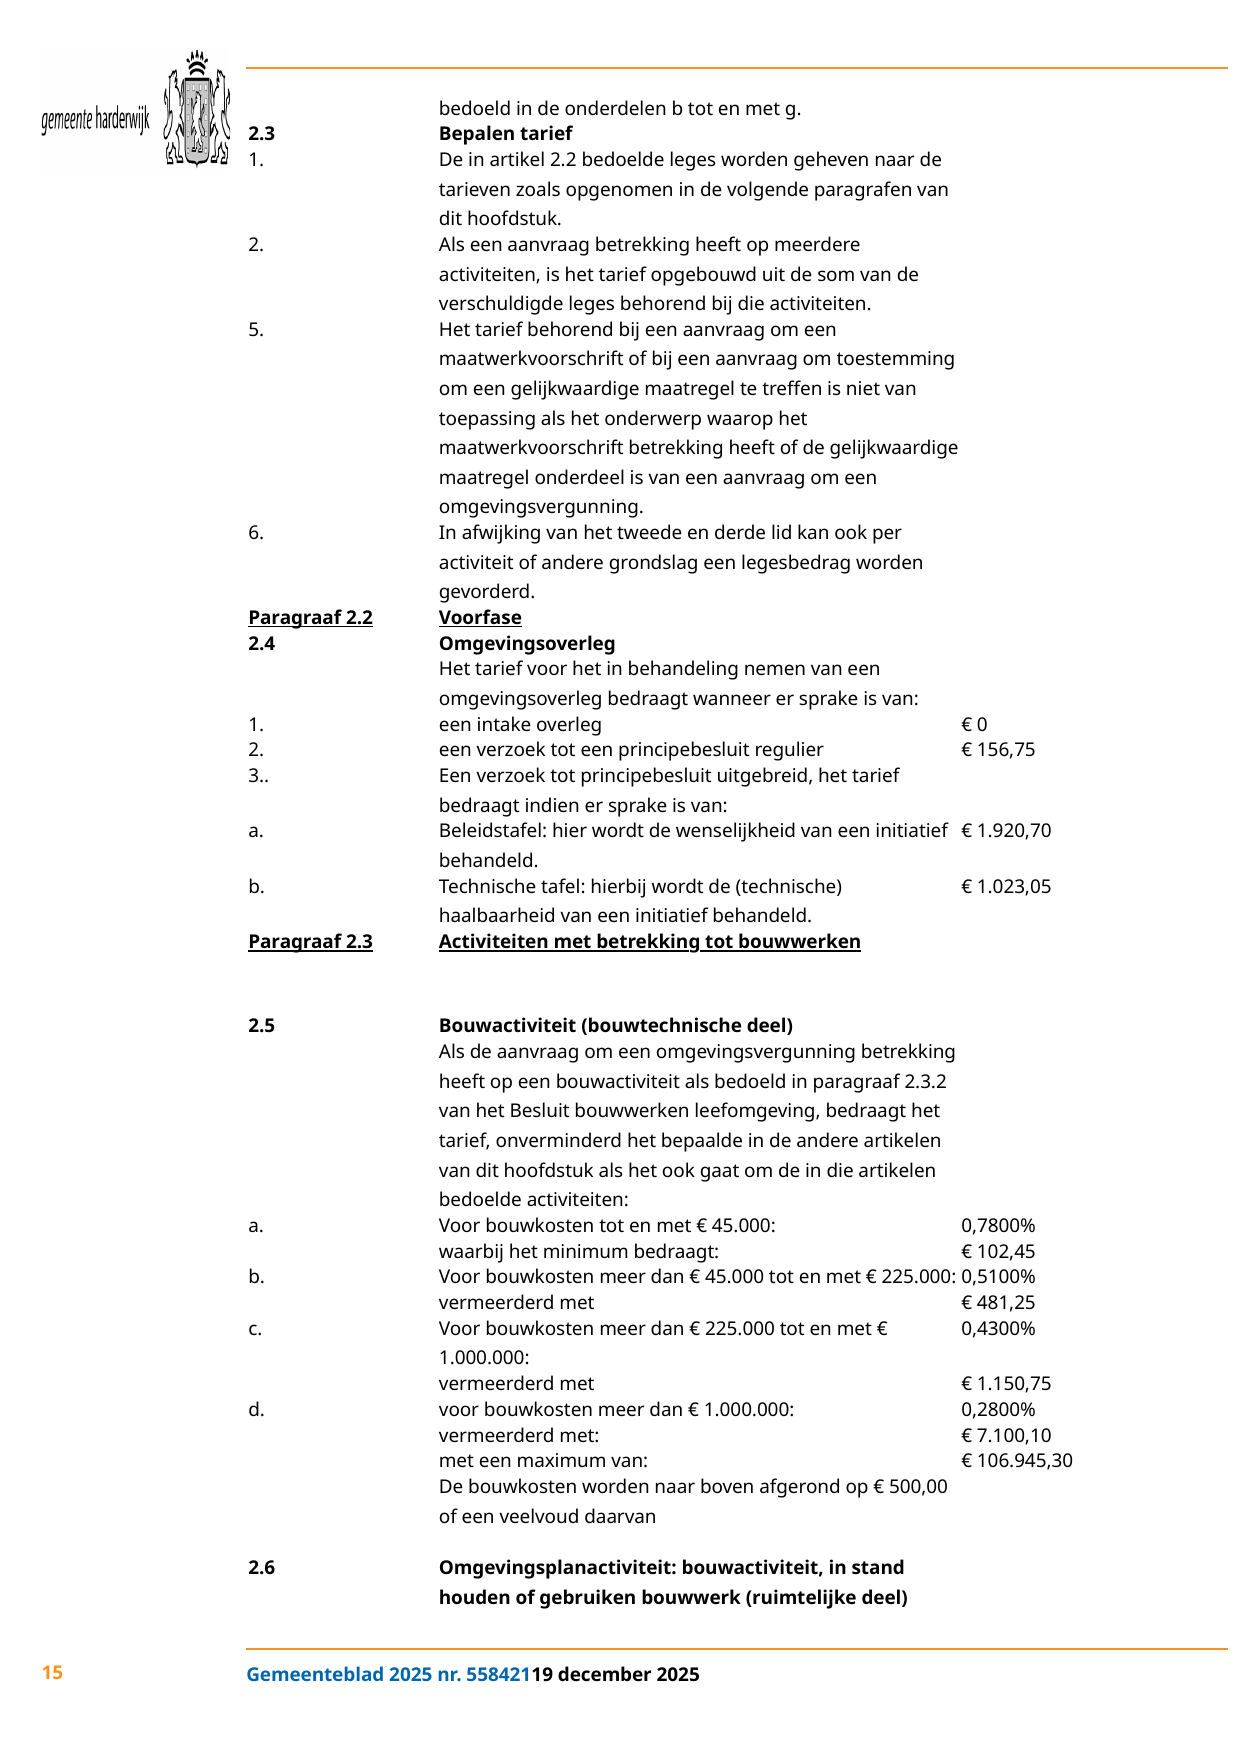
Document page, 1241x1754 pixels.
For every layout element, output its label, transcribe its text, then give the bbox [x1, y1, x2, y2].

table_cell Beleidstafel: hier wordt de wenselijkheid van een initiatief behandeld. [439, 818, 961, 873]
table_cell [248, 1529, 439, 1554]
table_cell Voor bouwkosten tot en met € 45.000: [439, 1212, 961, 1238]
table_cell [248, 954, 1152, 980]
table_cell [961, 1529, 1152, 1554]
table_cell vermeerderd met [439, 1370, 961, 1396]
table_cell [961, 316, 1152, 519]
table_cell Omgevingsoverleg [439, 630, 961, 656]
table_header [961, 95, 1152, 121]
table_cell [961, 1039, 1152, 1212]
table_cell Als een aanvraag betrekking heeft op meerdere activiteiten, is het tarief opgebouwd uit de som van de verschuldigde leges behorend bij die activiteiten. [439, 231, 961, 316]
table_cell [961, 656, 1152, 711]
table_cell Het tarief behorend bij een aanvraag om een maatwerkvoorschrift of bij een aanvraag om toestemming om een gelijkwaardige maatregel te treffen is niet van toepassing als het onderwerp waarop het maatwerkvoorschrift betrekking heeft of de gelijkwaardige maatregel onderdeel is van een aanvraag om een omgevingsvergunning. [439, 316, 961, 519]
table_cell 0,2800% [961, 1396, 1152, 1422]
table_cell Technische tafel: hierbij wordt de (technische) haalbaarheid van een initiatief behandeld. [439, 873, 961, 928]
table_cell 0,7800% [961, 1212, 1152, 1238]
table_cell Paragraaf 2.2 [248, 604, 439, 630]
table_cell Een verzoek tot principebesluit uitgebreid, het tarief bedraagt indien er sprake is van: [439, 763, 961, 818]
table_cell Voor bouwkosten meer dan € 45.000 tot en met € 225.000: [439, 1264, 961, 1289]
table_cell waarbij het minimum bedraagt: [439, 1238, 961, 1263]
table_cell [439, 1529, 961, 1554]
table_cell [961, 519, 1152, 604]
table_cell [248, 1289, 439, 1315]
picture [41, 47, 231, 172]
table_cell d. [248, 1396, 439, 1422]
table_cell 0,4300% [961, 1315, 1152, 1370]
table_cell [961, 928, 1152, 954]
table_cell Het tarief voor het in behandeling nemen van een omgevingsoverleg bedraagt wanneer er sprake is van: [439, 656, 961, 711]
table_header [961, 1013, 1152, 1038]
table_cell [961, 231, 1152, 316]
table_cell Voorfase [439, 604, 961, 630]
table_header 2.5 [248, 1013, 439, 1038]
table_cell b. [248, 1264, 439, 1289]
table_cell een verzoek tot een principebesluit regulier [439, 737, 961, 762]
table_header bedoeld in de onderdelen b tot en met g. [439, 95, 961, 121]
table_cell Bepalen tarief [439, 121, 961, 146]
table_cell [248, 1238, 439, 1263]
table_cell [961, 1473, 1152, 1528]
table_cell Paragraaf 2.3 [248, 928, 439, 954]
table_cell Activiteiten met betrekking tot bouwwerken [439, 928, 961, 954]
table_cell 6. [248, 519, 439, 604]
table_cell a. [248, 1212, 439, 1238]
table_cell € 481,25 [961, 1289, 1152, 1315]
table_cell € 1.150,75 [961, 1370, 1152, 1396]
table_cell voor bouwkosten meer dan € 1.000.000: [439, 1396, 961, 1422]
table_cell [248, 1473, 439, 1528]
table_cell Voor bouwkosten meer dan € 225.000 tot en met € 1.000.000: [439, 1315, 961, 1370]
table_cell 3.. [248, 763, 439, 818]
table_cell 2.3 [248, 121, 439, 146]
table_cell € 7.100,10 [961, 1422, 1152, 1447]
table_cell 1. [248, 146, 439, 231]
table_cell 2.6 [248, 1554, 439, 1609]
table_header [248, 95, 439, 121]
table_cell [248, 1422, 439, 1447]
table_cell [961, 630, 1152, 656]
table_cell 2. [248, 231, 439, 316]
table_cell [961, 763, 1152, 818]
table_cell De bouwkosten worden naar boven afgerond op € 500,00 of een veelvoud daarvan [439, 1473, 961, 1528]
table_cell € 1.023,05 [961, 873, 1152, 928]
table_cell [961, 1554, 1152, 1609]
table_cell De in artikel 2.2 bedoelde leges worden geheven naar de tarieven zoals opgenomen in de volgende paragrafen van dit hoofdstuk. [439, 146, 961, 231]
table_cell een intake overleg [439, 711, 961, 737]
table_cell € 102,45 [961, 1238, 1152, 1263]
table_cell met een maximum van: [439, 1448, 961, 1473]
table_cell vermeerderd met [439, 1289, 961, 1315]
table_cell 0,5100% [961, 1264, 1152, 1289]
table_cell [248, 1039, 439, 1212]
table_cell Als de aanvraag om een omgevingsvergunning betrekking heeft op een bouwactiviteit als bedoeld in paragraaf 2.3.2 van het Besluit bouwwerken leefomgeving, bedraagt het tarief, onverminderd het bepaalde in de andere artikelen van dit hoofdstuk als het ook gaat om de in die artikelen bedoelde activiteiten: [439, 1039, 961, 1212]
table_cell [961, 604, 1152, 630]
table_cell a. [248, 818, 439, 873]
table_cell 2.4 [248, 630, 439, 656]
table_cell € 1.920,70 [961, 818, 1152, 873]
table_cell [248, 656, 439, 711]
table_cell [961, 146, 1152, 231]
table_cell [248, 1370, 439, 1396]
table_cell 2. [248, 737, 439, 762]
table_cell € 156,75 [961, 737, 1152, 762]
table_cell Omgevingsplanactiviteit: bouwactiviteit, in stand houden of gebruiken bouwwerk (ruimtelijke deel) [439, 1554, 961, 1609]
table_cell vermeerderd met: [439, 1422, 961, 1447]
table_cell b. [248, 873, 439, 928]
table_cell [961, 121, 1152, 146]
table_cell [248, 1448, 439, 1473]
table_cell c. [248, 1315, 439, 1370]
table_cell € 0 [961, 711, 1152, 737]
table_cell 5. [248, 316, 439, 519]
table_cell € 106.945,30 [961, 1448, 1152, 1473]
table_header Bouwactiviteit (bouwtechnische deel) [439, 1013, 961, 1038]
table_cell 1. [248, 711, 439, 737]
table_cell In afwijking van het tweede en derde lid kan ook per activiteit of andere grondslag een legesbedrag worden gevorderd. [439, 519, 961, 604]
